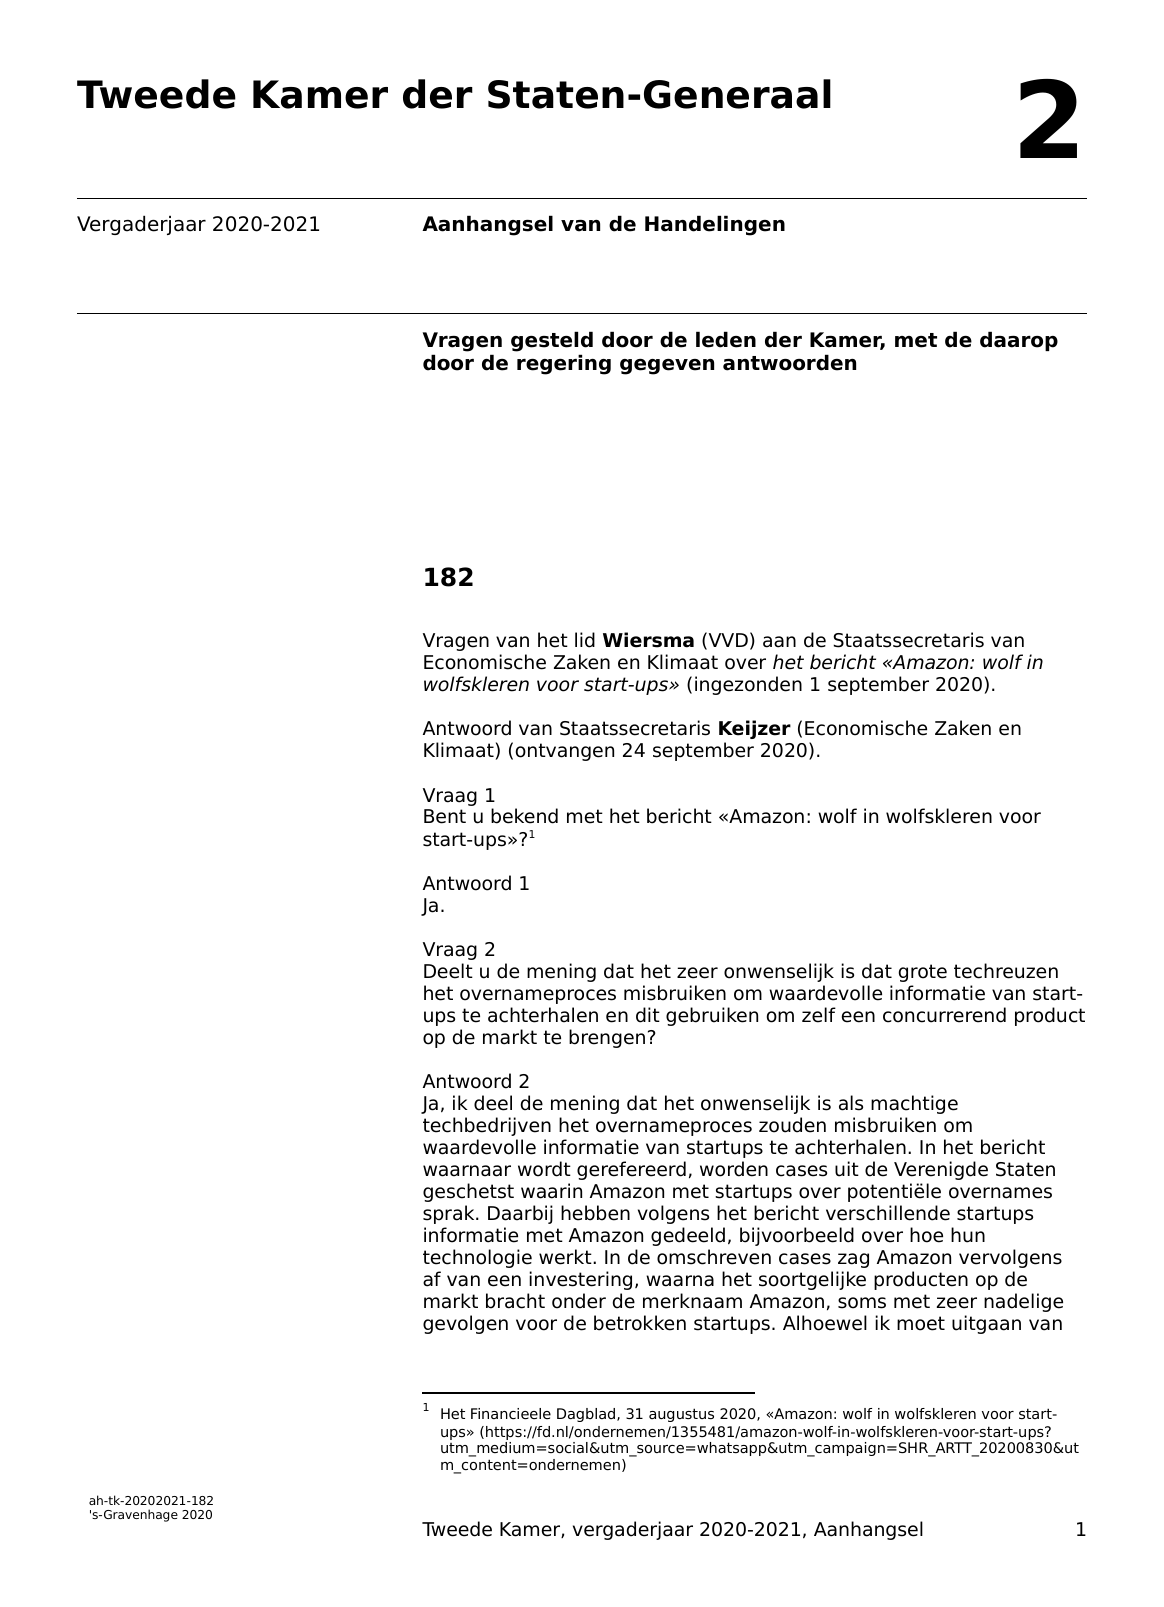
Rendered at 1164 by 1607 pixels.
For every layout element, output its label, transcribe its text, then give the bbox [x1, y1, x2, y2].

table_cell [77, 314, 422, 375]
text ah-tk-20202021-182 [88, 1494, 323, 1508]
table_cell Vragen gesteld door de leden der Kamer, met de daarop door de regering gegeven antwoorden [422, 314, 1087, 375]
text Vraag 2 [422, 939, 1087, 961]
text 182 [422, 563, 1087, 592]
table_header 2 [886, 59, 1087, 198]
text 's-Gravenhage 2020 [88, 1508, 323, 1522]
text Antwoord 2 [422, 1071, 1087, 1093]
table_cell Vergaderjaar 2020-2021 [77, 199, 422, 313]
table_cell Aanhangsel van de Handelingen [422, 199, 1087, 313]
text Deelt u de mening dat het zeer onwenselijk is dat grote techreuzen het overnameproces misbruiken om waardevolle informatie van start-ups te achterhalen en dit gebruiken om zelf een concurrerend product op de markt te brengen? [422, 961, 1087, 1049]
text Het Financieele Dagblad, 31 augustus 2020, «Amazon: wolf in wolfskleren voor start-ups» (https://fd.nl/ondernemen/1355481/amazon-wolf-in-wolfskleren-voor-start-ups?utm_medium=social&utm_source=whatsapp&utm_campaign=SHR_ARTT_20200830&utm_content=ondernemen) [422, 1402, 1087, 1474]
text Bent u bekend met het bericht «Amazon: wolf in wolfskleren voor start-ups»? [422, 806, 1087, 850]
text Vraag 1 [422, 784, 1087, 806]
text Antwoord van Staatssecretaris Keijzer (Economische Zaken en Klimaat) (ontvangen 24 september 2020). [422, 718, 1087, 762]
text Vragen van het lid Wiersma (VVD) aan de Staatssecretaris van Economische Zaken en Klimaat over het bericht «Amazon: wolf in wolfskleren voor start-ups» (ingezonden 1 september 2020). [422, 630, 1087, 696]
text Ja. [422, 894, 1087, 917]
table_header Tweede Kamer der Staten-Generaal [77, 59, 886, 198]
text Antwoord 1 [422, 873, 1087, 894]
text Ja, ik deel de mening dat het onwenselijk is als machtige techbedrijven het overnameproces zouden misbruiken om waardevolle informatie van startups te achterhalen. In het bericht waarnaar wordt gerefereerd, worden cases uit de Verenigde Staten geschetst waarin Amazon met startups over potentiële overnames sprak. Daarbij hebben volgens het bericht verschillende startups informatie met Amazon gedeeld, bijvoorbeeld over hoe hun technologie werkt. In de omschreven cases zag Amazon vervolgens af van een investering, waarna het soortgelijke producten op de markt bracht onder de merknaam Amazon, soms met zeer nadelige gevolgen voor de betrokken startups. Alhoewel ik moet uitgaan van [422, 1093, 1087, 1334]
